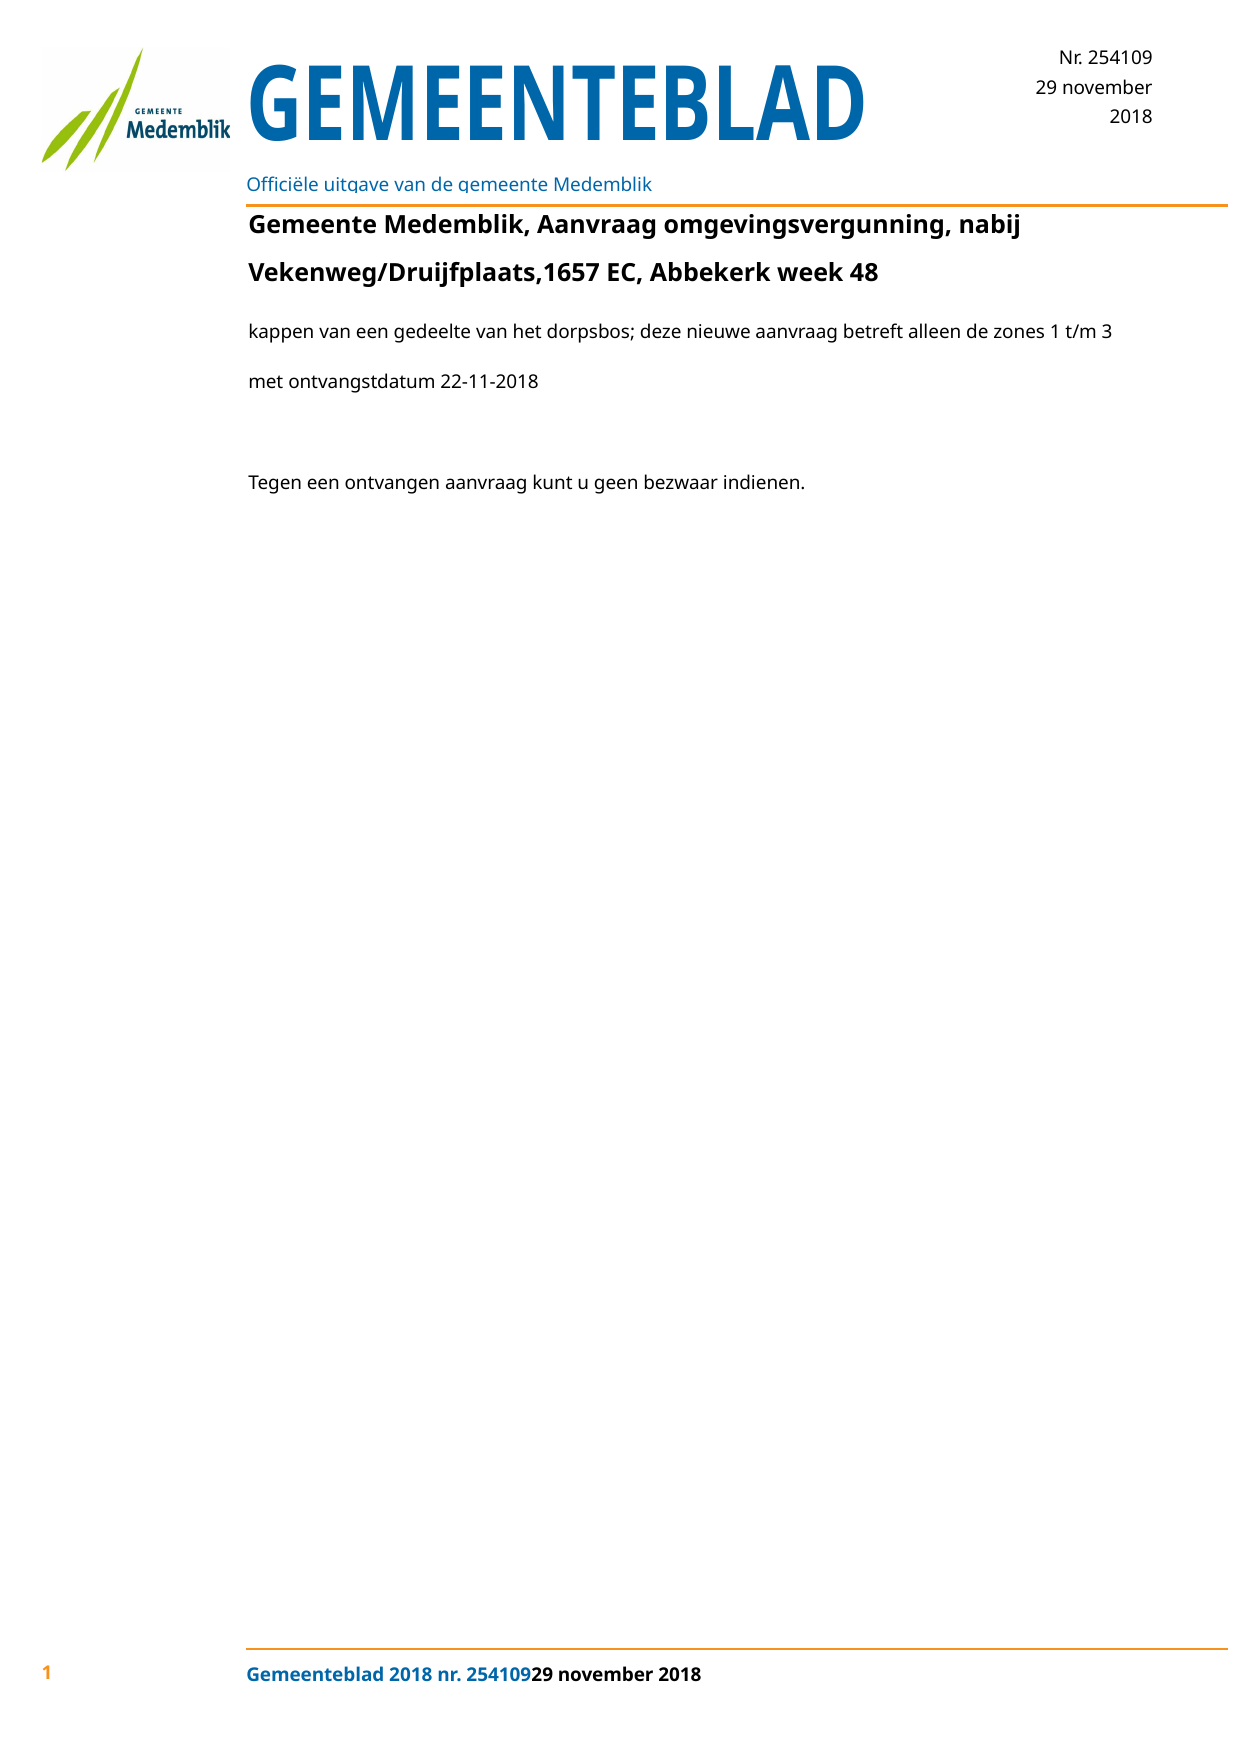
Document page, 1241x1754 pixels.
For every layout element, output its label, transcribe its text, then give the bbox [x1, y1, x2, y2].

text Gemeente Medemblik, Aanvraag omgevingsvergunning, nabij Vekenweg/Druijfplaats,1657 EC, Abbekerk week 48 [248, 207, 1152, 288]
picture [41, 47, 231, 172]
text Tegen een ontvangen aanvraag kunt u geen bezwaar indienen. [248, 469, 1152, 495]
text met ontvangstdatum 22-11-2018 [248, 368, 1152, 394]
text kappen van een gedeelte van het dorpsbos; deze nieuwe aanvraag betreft alleen de zones 1 t/m 3 [248, 318, 1152, 344]
